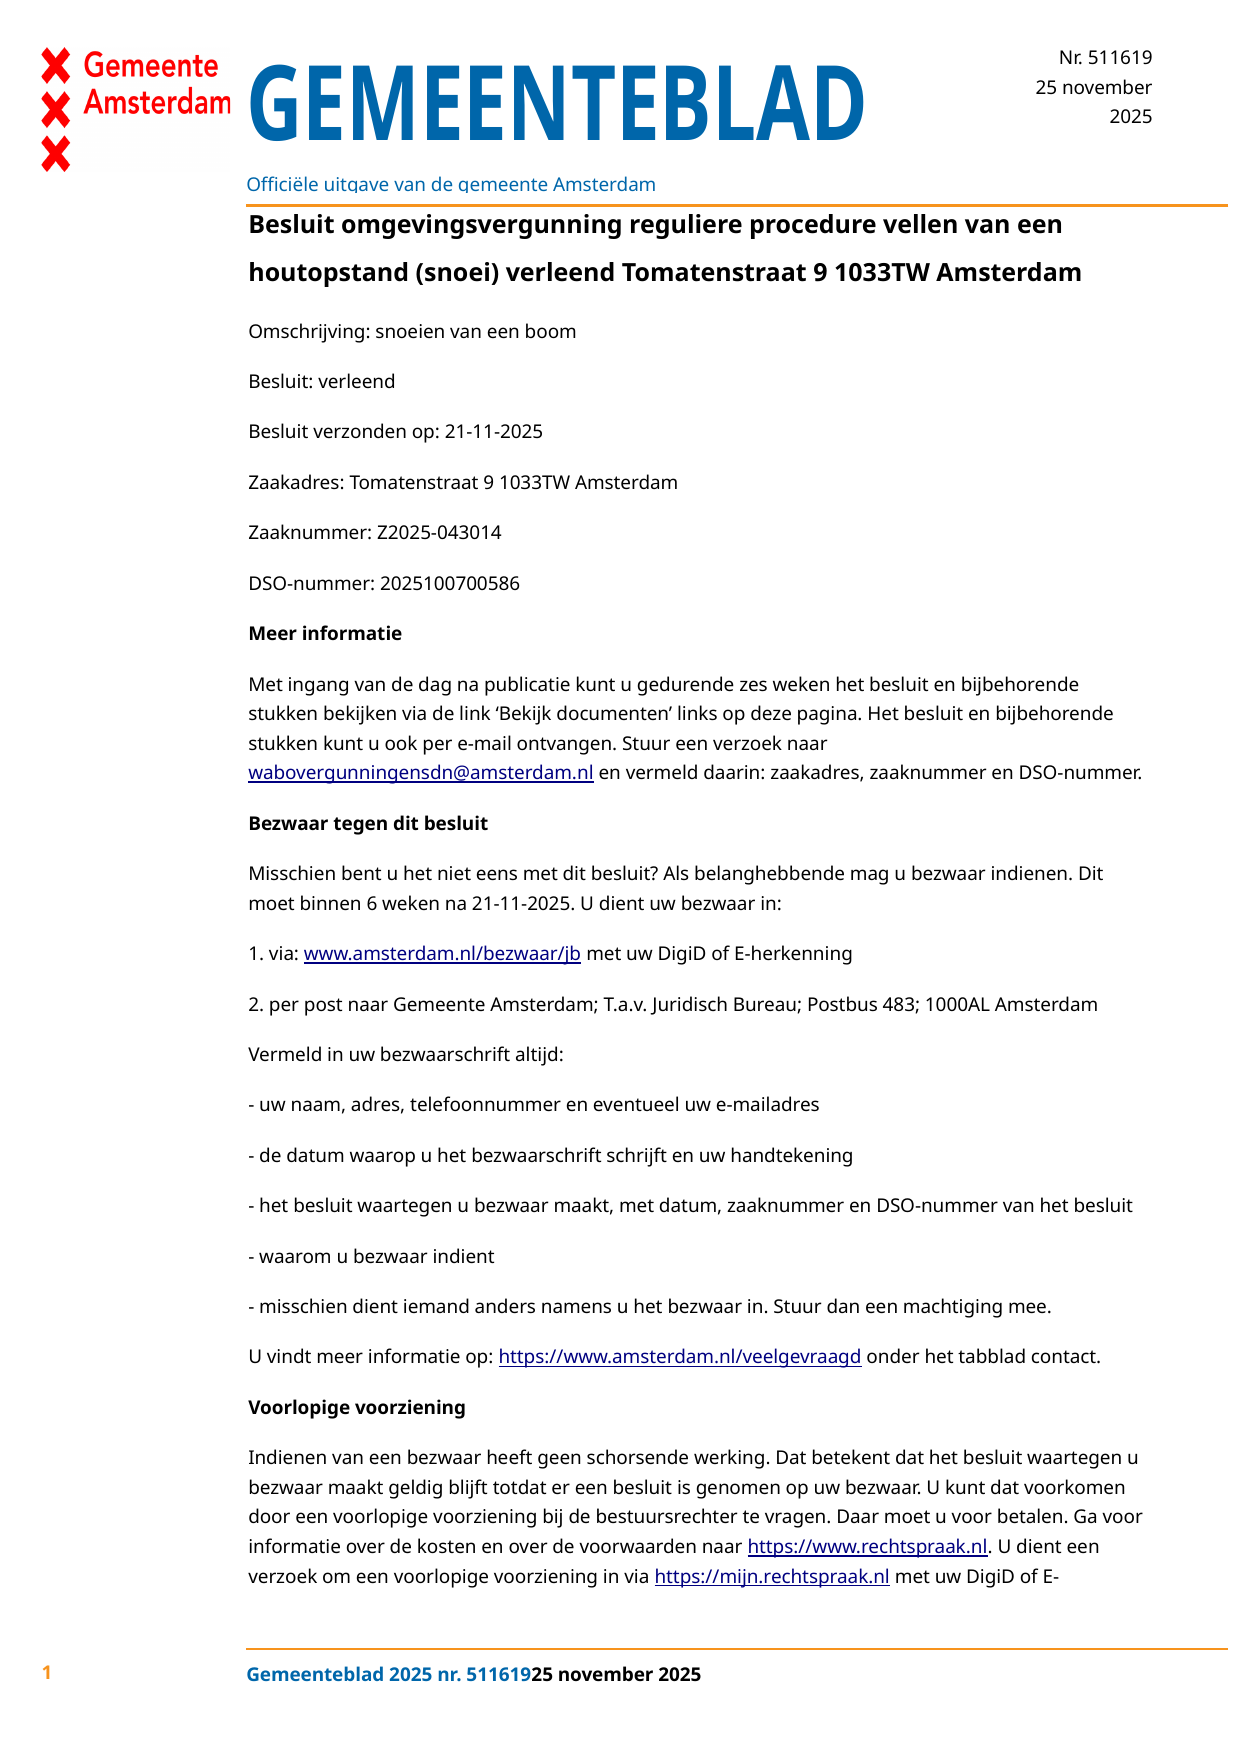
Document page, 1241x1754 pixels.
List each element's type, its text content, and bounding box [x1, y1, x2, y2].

text U vindt meer informatie op: https://www.amsterdam.nl/veelgevraagd onder het tabblad contact. [248, 1344, 1152, 1369]
text DSO-nummer: 2025100700586 [248, 570, 1152, 596]
text Besluit: verleend [248, 368, 1152, 394]
text Besluit verzonden op: 21-11-2025 [248, 419, 1152, 444]
text Meer informatie [248, 620, 1152, 646]
text - misschien dient iemand anders namens u het bezwaar in. Stuur dan een machtiging mee. [248, 1293, 1152, 1319]
text Bezwaar tegen dit besluit [248, 810, 1152, 836]
text - de datum waarop u het bezwaarschrift schrijft en uw handtekening [248, 1142, 1152, 1168]
text - het besluit waartegen u bezwaar maakt, met datum, zaaknummer en DSO-nummer van het besluit [248, 1192, 1152, 1218]
text - uw naam, adres, telefoonnummer en eventueel uw e-mailadres [248, 1092, 1152, 1117]
text Indienen van een bezwaar heeft geen schorsende werking. Dat betekent dat het besluit waartegen u bezwaar maakt geldig blijft totdat er een besluit is genomen op uw bezwaar. U kunt dat voorkomen door een voorlopige voorziening bij de bestuursrechter te vragen. Daar moet u voor betalen. Ga voor informatie over de kosten en over de voorwaarden naar https://www.rechtspraak.nl. U dient een verzoek om een voorlopige voorziening in via https://mijn.rechtspraak.nl met uw DigiD of E- [248, 1444, 1152, 1589]
text - waarom u bezwaar indient [248, 1243, 1152, 1269]
text 2. per post naar Gemeente Amsterdam; T.a.v. Juridisch Bureau; Postbus 483; 1000AL Amsterdam [248, 991, 1152, 1017]
text Misschien bent u het niet eens met dit besluit? Als belanghebbende mag u bezwaar indienen. Dit moet binnen 6 weken na 21-11-2025. U dient uw bezwaar in: [248, 860, 1152, 916]
text Omschrijving: snoeien van een boom [248, 318, 1152, 344]
text Zaakadres: Tomatenstraat 9 1033TW Amsterdam [248, 469, 1152, 495]
text Besluit omgevingsvergunning reguliere procedure vellen van een houtopstand (snoei) verleend Tomatenstraat 9 1033TW Amsterdam [248, 207, 1152, 288]
picture [41, 47, 231, 172]
text Voorlopige voorziening [248, 1394, 1152, 1420]
text 1. via: www.amsterdam.nl/bezwaar/jb met uw DigiD of E-herkenning [248, 940, 1152, 966]
text Vermeld in uw bezwaarschrift altijd: [248, 1041, 1152, 1067]
text Zaaknummer: Z2025-043014 [248, 519, 1152, 545]
text Met ingang van de dag na publicatie kunt u gedurende zes weken het besluit en bijbehorende stukken bekijken via de link ‘Bekijk documenten’ links op deze pagina. Het besluit en bijbehorende stukken kunt u ook per e-mail ontvangen. Stuur een verzoek naar wabovergunningensdn@amsterdam.nl en vermeld daarin: zaakadres, zaaknummer en DSO-nummer. [248, 671, 1152, 785]
